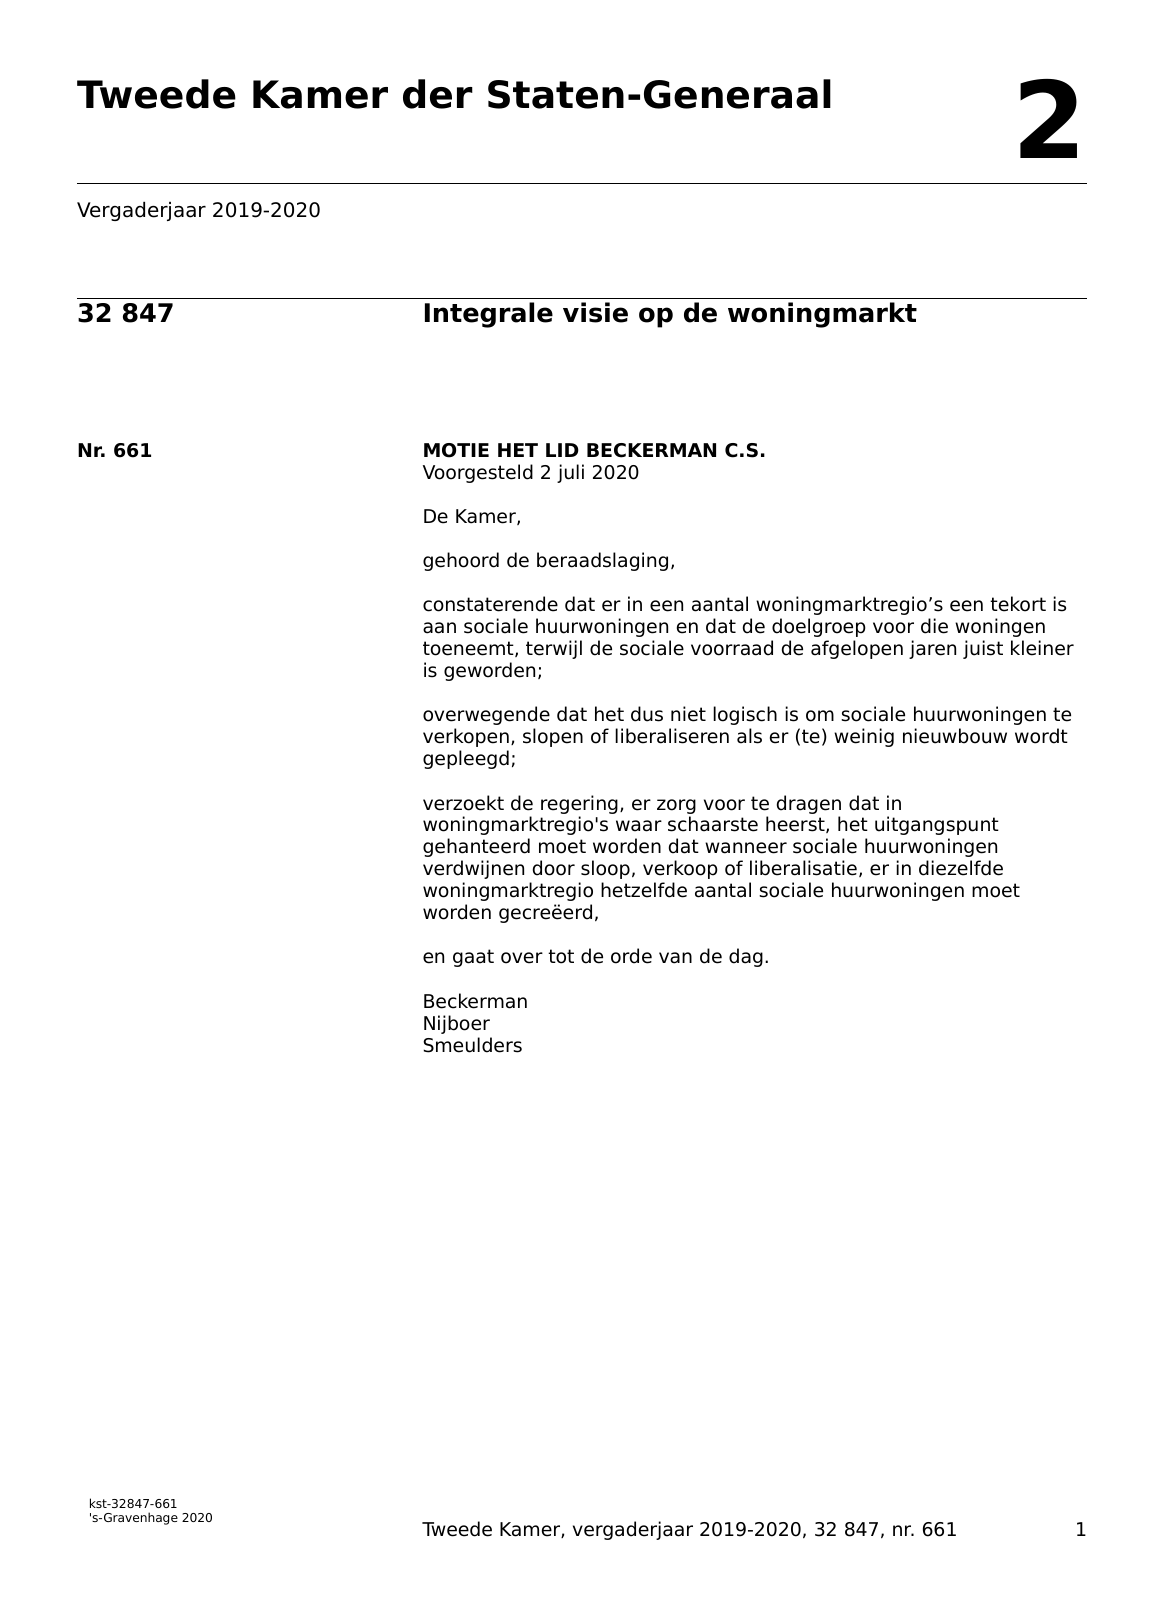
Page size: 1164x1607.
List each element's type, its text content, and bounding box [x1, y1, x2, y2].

text kst-32847-661 [88, 1497, 323, 1511]
text Beckerman [422, 991, 1087, 1013]
text Voorgesteld 2 juli 2020 [422, 462, 1087, 484]
text Nijboer [422, 1013, 1087, 1034]
text gehoord de beraadslaging, [422, 550, 1087, 572]
text constaterende dat er in een aantal woningmarktregio’s een tekort is aan sociale huurwoningen en dat de doelgroep voor die woningen toeneemt, terwijl de sociale voorraad de afgelopen jaren juist kleiner is geworden; [422, 594, 1087, 682]
subtitle Nr. 661 MOTIE HET LID BECKERMAN C.S. [77, 440, 1087, 462]
table_header Tweede Kamer der Staten-Generaal [77, 59, 886, 183]
subtitle 32 847 Integrale visie op de woningmarkt [77, 299, 1087, 329]
text Smeulders [422, 1034, 1087, 1057]
text verzoekt de regering, er zorg voor te dragen dat in woningmarktregio's waar schaarste heerst, het uitgangspunt gehanteerd moet worden dat wanneer sociale huurwoningen verdwijnen door sloop, verkoop of liberalisatie, er in diezelfde woningmarktregio hetzelfde aantal sociale huurwoningen moet worden gecreëerd, [422, 792, 1087, 924]
table_header 2 [886, 59, 1087, 183]
text en gaat over tot de orde van de dag. [422, 946, 1087, 968]
text 's-Gravenhage 2020 [88, 1511, 323, 1525]
text De Kamer, [422, 506, 1087, 528]
table_cell Vergaderjaar 2019-2020 [77, 184, 1087, 298]
text overwegende dat het dus niet logisch is om sociale huurwoningen te verkopen, slopen of liberaliseren als er (te) weinig nieuwbouw wordt gepleegd; [422, 704, 1087, 770]
